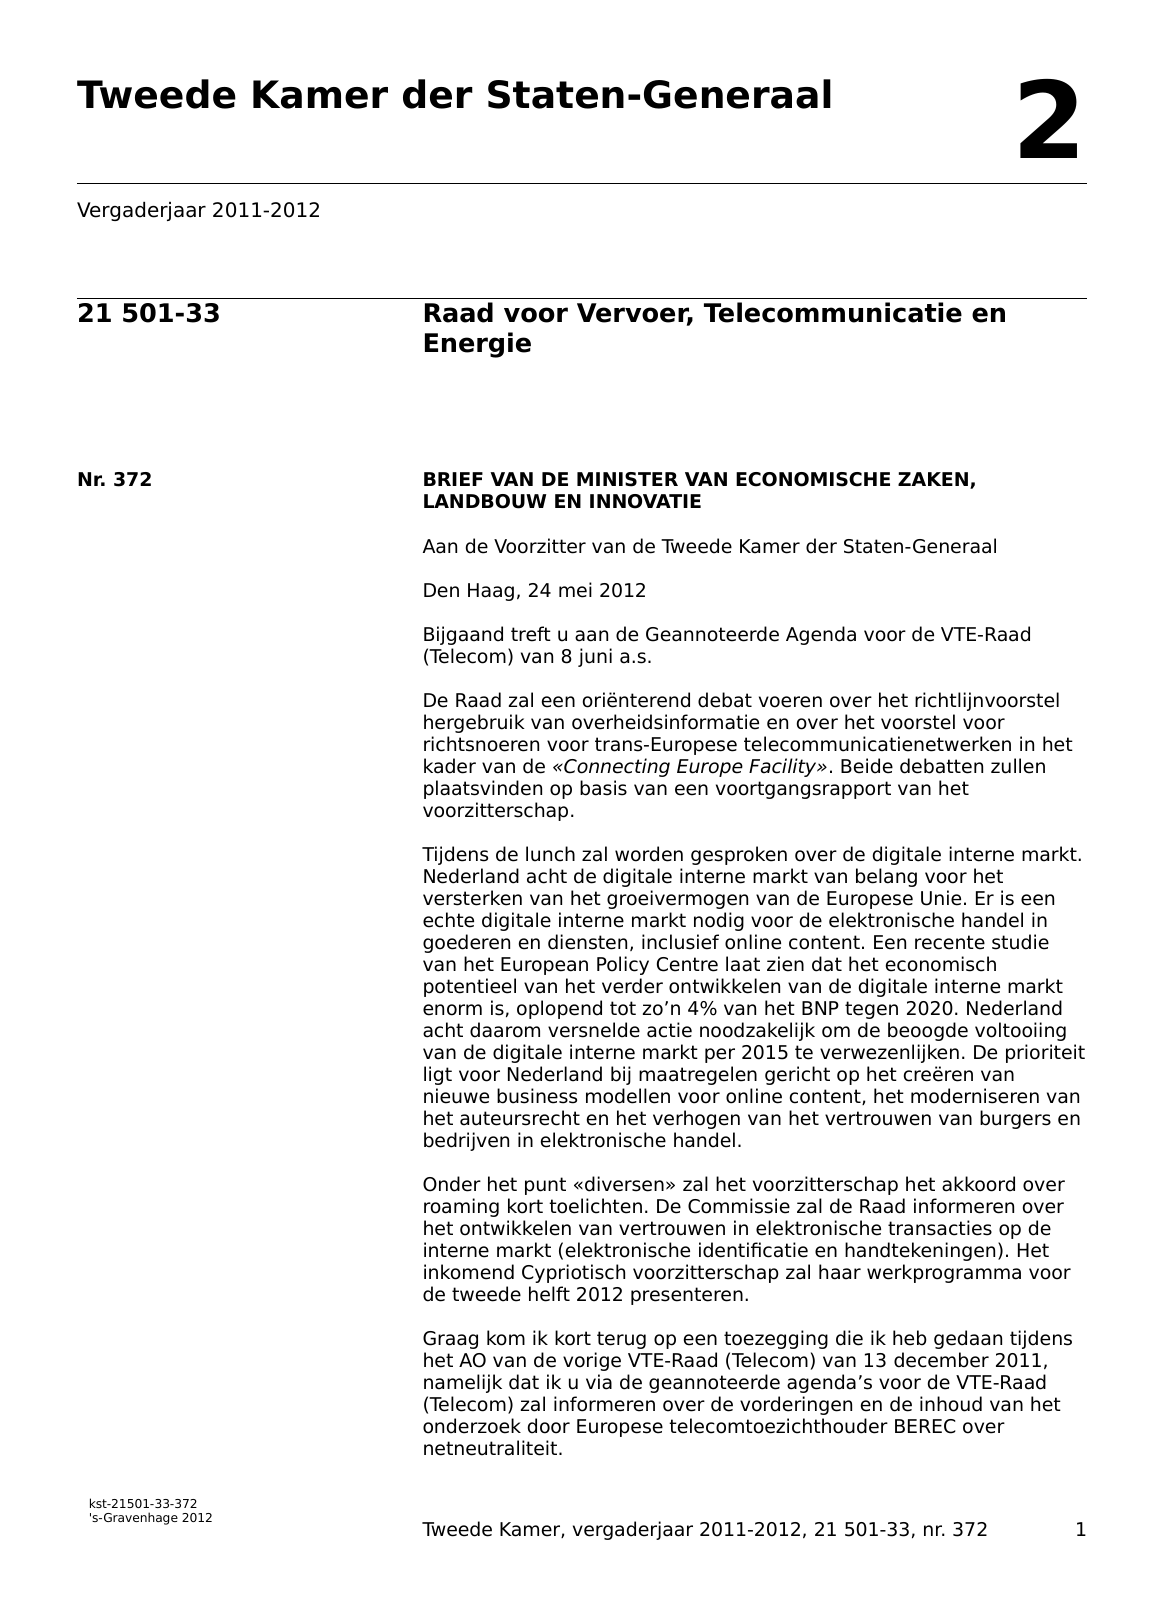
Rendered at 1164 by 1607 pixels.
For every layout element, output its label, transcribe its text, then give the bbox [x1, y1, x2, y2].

text Graag kom ik kort terug op een toezegging die ik heb gedaan tijdens het AO van de vorige VTE-Raad (Telecom) van 13 december 2011, namelijk dat ik u via de geannoteerde agenda’s voor de VTE-Raad (Telecom) zal informeren over de vorderingen en de inhoud van het onderzoek door Europese telecomtoezichthouder BEREC over netneutraliteit. [422, 1328, 1087, 1460]
text Aan de Voorzitter van de Tweede Kamer der Staten-Generaal [422, 536, 1087, 557]
table_header 2 [886, 59, 1087, 183]
text De Raad zal een oriënterend debat voeren over het richtlijnvoorstel hergebruik van overheidsinformatie en over het voorstel voor richtsnoeren voor trans-Europese telecommunicatienetwerken in het kader van de «Connecting Europe Facility». Beide debatten zullen plaatsvinden op basis van een voortgangsrapport van het voorzitterschap. [422, 690, 1087, 822]
text Den Haag, 24 mei 2012 [422, 580, 1087, 602]
table_header Tweede Kamer der Staten-Generaal [77, 59, 886, 183]
text Onder het punt «diversen» zal het voorzitterschap het akkoord over roaming kort toelichten. De Commissie zal de Raad informeren over het ontwikkelen van vertrouwen in elektronische transacties op de interne markt (elektronische identificatie en handtekeningen). Het inkomend Cypriotisch voorzitterschap zal haar werkprogramma voor de tweede helft 2012 presenteren. [422, 1174, 1087, 1306]
text 's-Gravenhage 2012 [88, 1511, 323, 1525]
table_cell Vergaderjaar 2011-2012 [77, 184, 1087, 298]
text Bijgaand treft u aan de Geannoteerde Agenda voor de VTE-Raad (Telecom) van 8 juni a.s. [422, 624, 1087, 668]
text Tijdens de lunch zal worden gesproken over de digitale interne markt. Nederland acht de digitale interne markt van belang voor het versterken van het groeivermogen van de Europese Unie. Er is een echte digitale interne markt nodig voor de elektronische handel in goederen en diensten, inclusief online content. Een recente studie van het European Policy Centre laat zien dat het economisch potentieel van het verder ontwikkelen van de digitale interne markt enorm is, oplopend tot zo’n 4% van het BNP tegen 2020. Nederland acht daarom versnelde actie noodzakelijk om de beoogde voltooiing van de digitale interne markt per 2015 te verwezenlijken. De prioriteit ligt voor Nederland bij maatregelen gericht op het creëren van nieuwe business modellen voor online content, het moderniseren van het auteursrecht en het verhogen van het vertrouwen van burgers en bedrijven in elektronische handel. [422, 844, 1087, 1152]
text kst-21501-33-372 [88, 1497, 323, 1511]
subtitle 21 501-33 Raad voor Vervoer, Telecommunicatie en Energie [77, 299, 1087, 358]
subtitle Nr. 372 BRIEF VAN DE MINISTER VAN ECONOMISCHE ZAKEN, LANDBOUW EN INNOVATIE [77, 469, 1087, 513]
